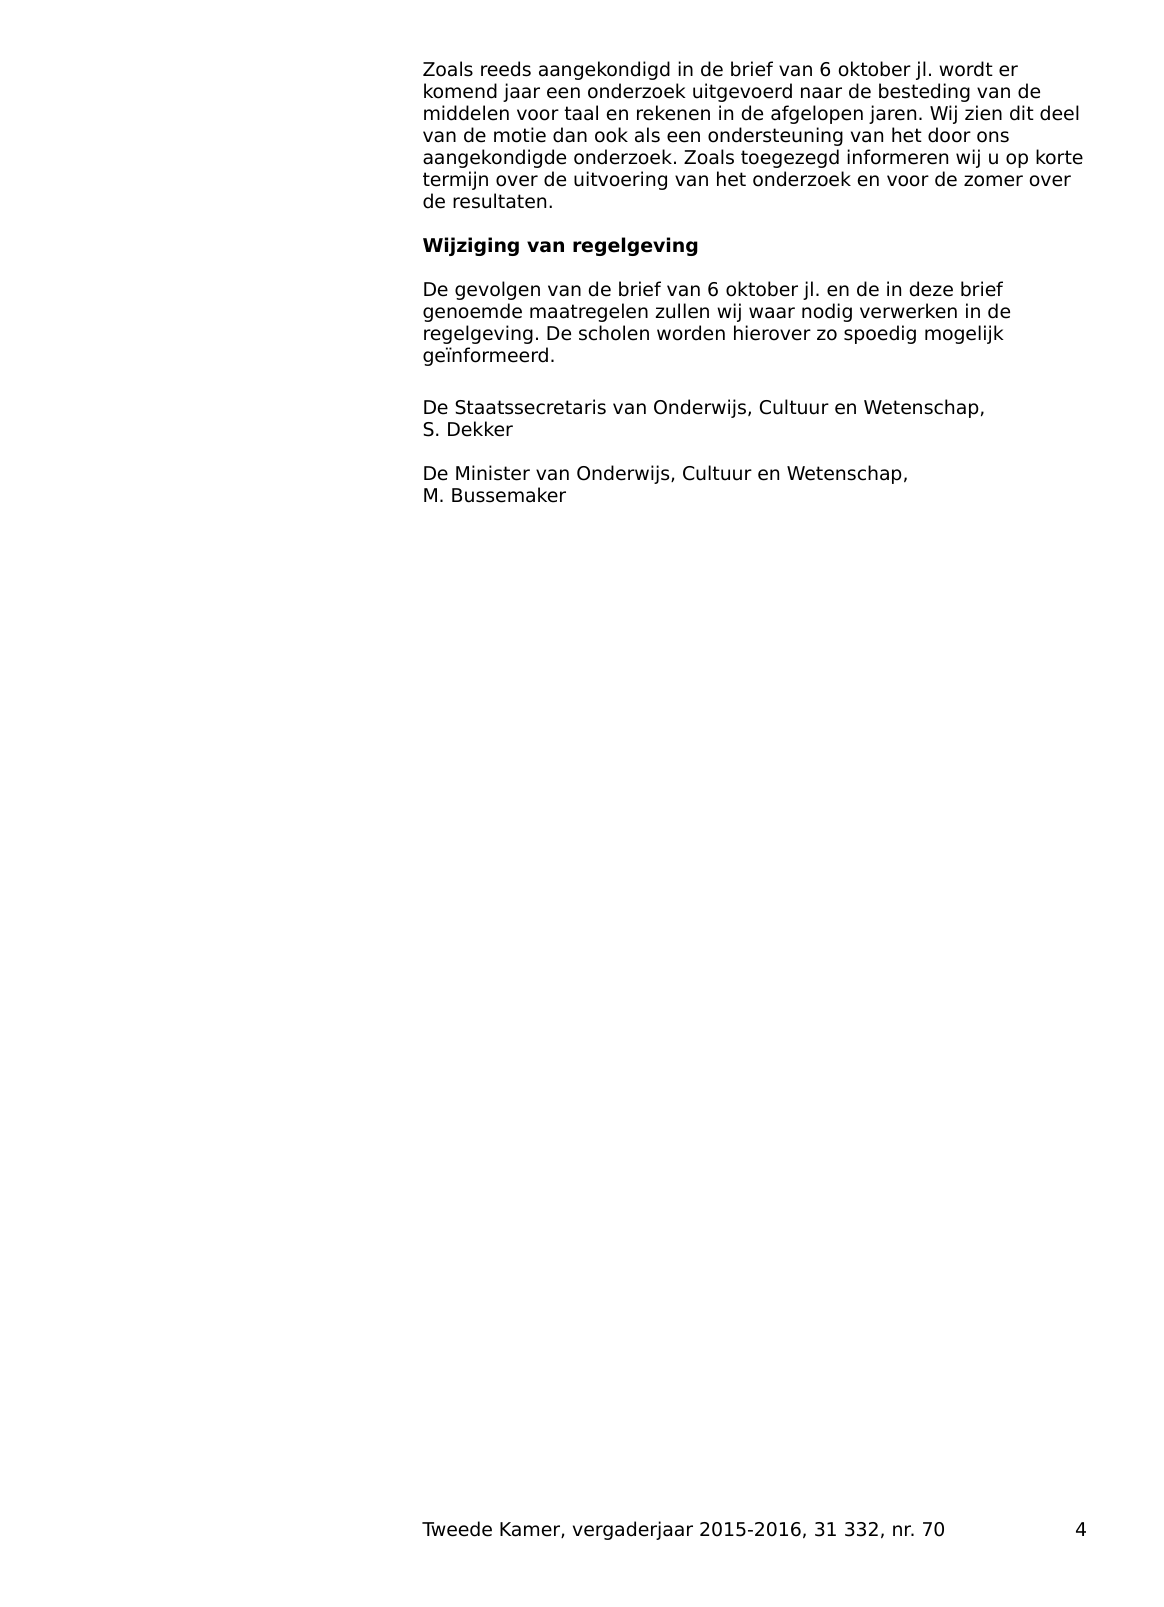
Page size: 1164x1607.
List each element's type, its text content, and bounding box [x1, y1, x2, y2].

subtitle Wijziging van regelgeving [422, 235, 1087, 257]
text Zoals reeds aangekondigd in de brief van 6 oktober jl. wordt er komend jaar een onderzoek uitgevoerd naar de besteding van de middelen voor taal en rekenen in de afgelopen jaren. Wij zien dit deel van de motie dan ook als een ondersteuning van het door ons aangekondigde onderzoek. Zoals toegezegd informeren wij u op korte termijn over de uitvoering van het onderzoek en voor de zomer over de resultaten. [422, 59, 1087, 213]
text De Staatssecretaris van Onderwijs, Cultuur en Wetenschap, S. Dekker [422, 397, 1087, 441]
text De gevolgen van de brief van 6 oktober jl. en de in deze brief genoemde maatregelen zullen wij waar nodig verwerken in de regelgeving. De scholen worden hierover zo spoedig mogelijk geïnformeerd. [422, 279, 1087, 367]
text De Minister van Onderwijs, Cultuur en Wetenschap, M. Bussemaker [422, 463, 1087, 507]
